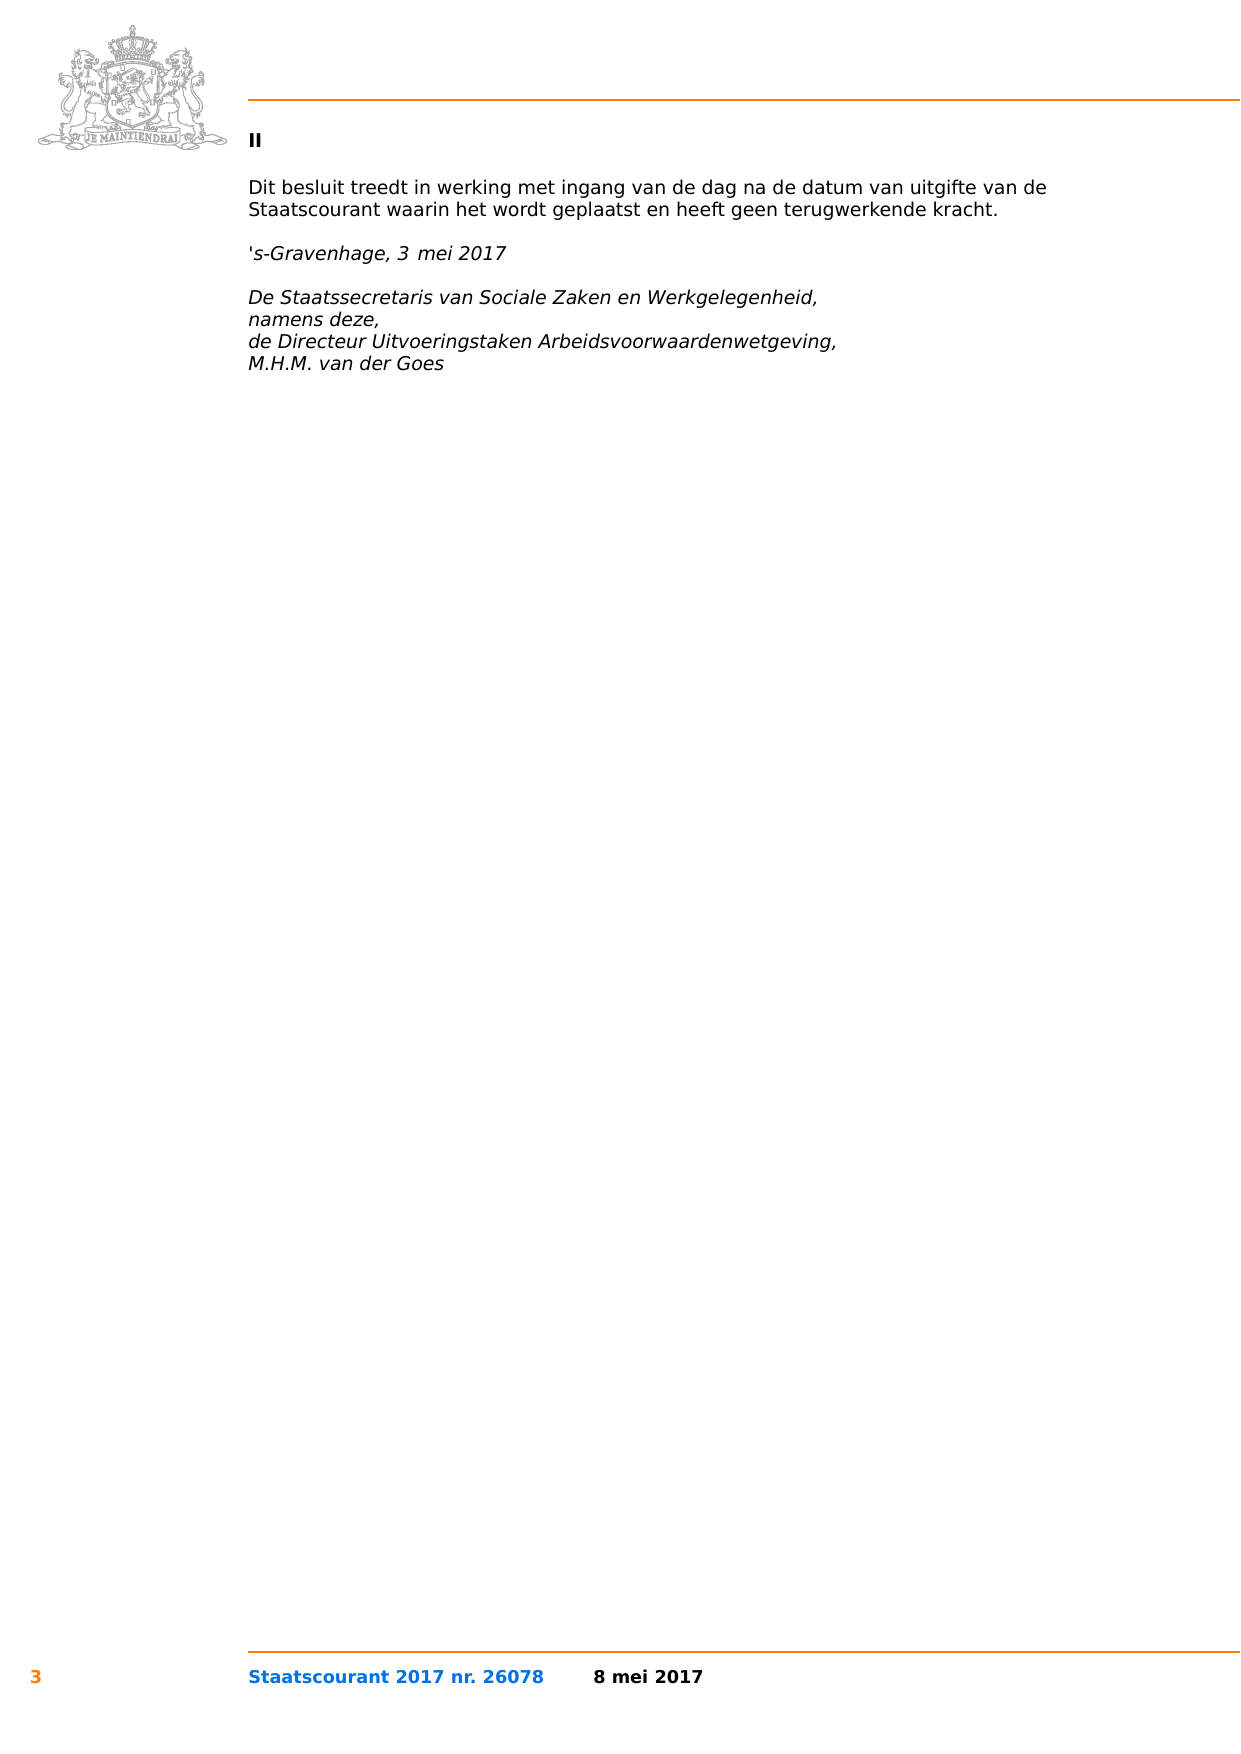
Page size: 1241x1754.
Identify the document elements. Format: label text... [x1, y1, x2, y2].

text 's-Gravenhage, 3 mei 2017 [248, 243, 1163, 265]
text Dit besluit treedt in werking met ingang van de dag na de datum van uitgifte van de Staatscourant waarin het wordt geplaatst en heeft geen terugwerkende kracht. [248, 177, 1163, 221]
picture [38, 25, 227, 150]
text De Staatssecretaris van Sociale Zaken en Werkgelegenheid, namens deze, de Directeur Uitvoeringstaken Arbeidsvoorwaardenwetgeving, M.H.M. van der Goes [248, 287, 1163, 374]
subtitle II [248, 130, 1163, 152]
